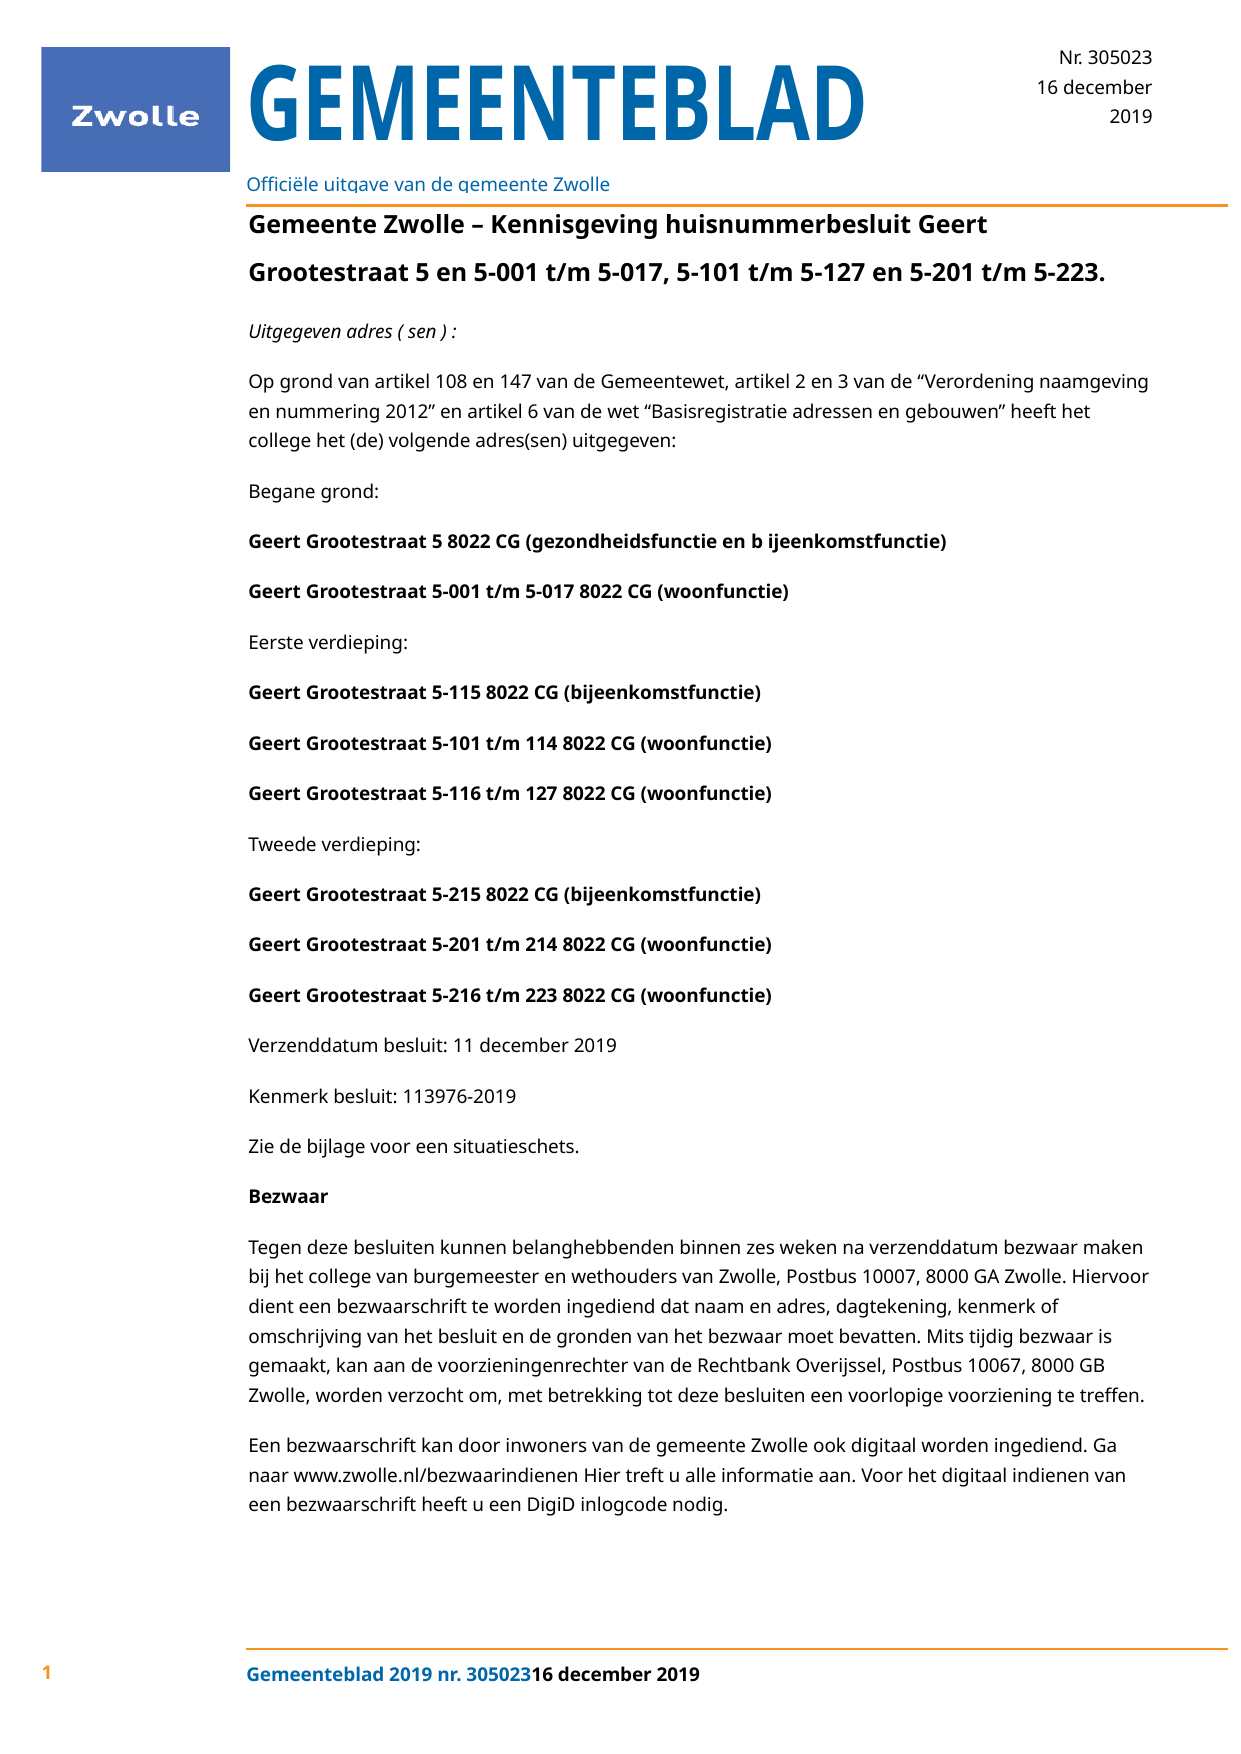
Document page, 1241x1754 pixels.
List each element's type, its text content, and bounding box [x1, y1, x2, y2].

text Geert Grootestraat 5-116 t/m 127 8022 CG (woonfunctie) [248, 780, 1152, 806]
text Kenmerk besluit: 113976-2019 [248, 1083, 1152, 1109]
text Eerste verdieping: [248, 629, 1152, 655]
picture [41, 47, 231, 172]
text Op grond van artikel 108 en 147 van de Gemeentewet, artikel 2 en 3 van de “Verordening naamgeving en nummering 2012” en artikel 6 van de wet “Basisregistratie adressen en gebouwen” heeft het college het (de) volgende adres(sen) uitgegeven: [248, 368, 1152, 453]
text Geert Grootestraat 5 8022 CG (gezondheidsfunctie en b ijeenkomstfunctie) [248, 528, 1152, 554]
text Tweede verdieping: [248, 831, 1152, 857]
text Geert Grootestraat 5-001 t/m 5-017 8022 CG (woonfunctie) [248, 579, 1152, 604]
text Uitgegeven adres ( sen ) : [248, 318, 1152, 344]
text Tegen deze besluiten kunnen belanghebbenden binnen zes weken na verzenddatum bezwaar maken bij het college van burgemeester en wethouders van Zwolle, Postbus 10007, 8000 GA Zwolle. Hiervoor dient een bezwaarschrift te worden ingediend dat naam en adres, dagtekening, kenmerk of omschrijving van het besluit en de gronden van het bezwaar moet bevatten. Mits tijdig bezwaar is gemaakt, kan aan de voorzieningenrechter van de Rechtbank Overijssel, Postbus 10067, 8000 GB Zwolle, worden verzocht om, met betrekking tot deze besluiten een voorlopige voorziening te treffen. [248, 1234, 1152, 1408]
text Gemeente Zwolle – Kennisgeving huisnummerbesluit Geert Grootestraat 5 en 5-001 t/m 5-017, 5-101 t/m 5-127 en 5-201 t/m 5-223. [248, 207, 1152, 288]
text Geert Grootestraat 5-101 t/m 114 8022 CG (woonfunctie) [248, 730, 1152, 756]
text Geert Grootestraat 5-215 8022 CG (bijeenkomstfunctie) [248, 881, 1152, 907]
text Geert Grootestraat 5-201 t/m 214 8022 CG (woonfunctie) [248, 932, 1152, 957]
text Begane grond: [248, 478, 1152, 504]
text Een bezwaarschrift kan door inwoners van de gemeente Zwolle ook digitaal worden ingediend. Ga naar www.zwolle.nl/bezwaarindienen Hier treft u alle informatie aan. Voor het digitaal indienen van een bezwaarschrift heeft u een DigiD inlogcode nodig. [248, 1432, 1152, 1517]
text Geert Grootestraat 5-115 8022 CG (bijeenkomstfunctie) [248, 679, 1152, 705]
text Zie de bijlage voor een situatieschets. [248, 1133, 1152, 1159]
text Verzenddatum besluit: 11 december 2019 [248, 1032, 1152, 1058]
text Geert Grootestraat 5-216 t/m 223 8022 CG (woonfunctie) [248, 982, 1152, 1008]
text Bezwaar [248, 1184, 1152, 1209]
